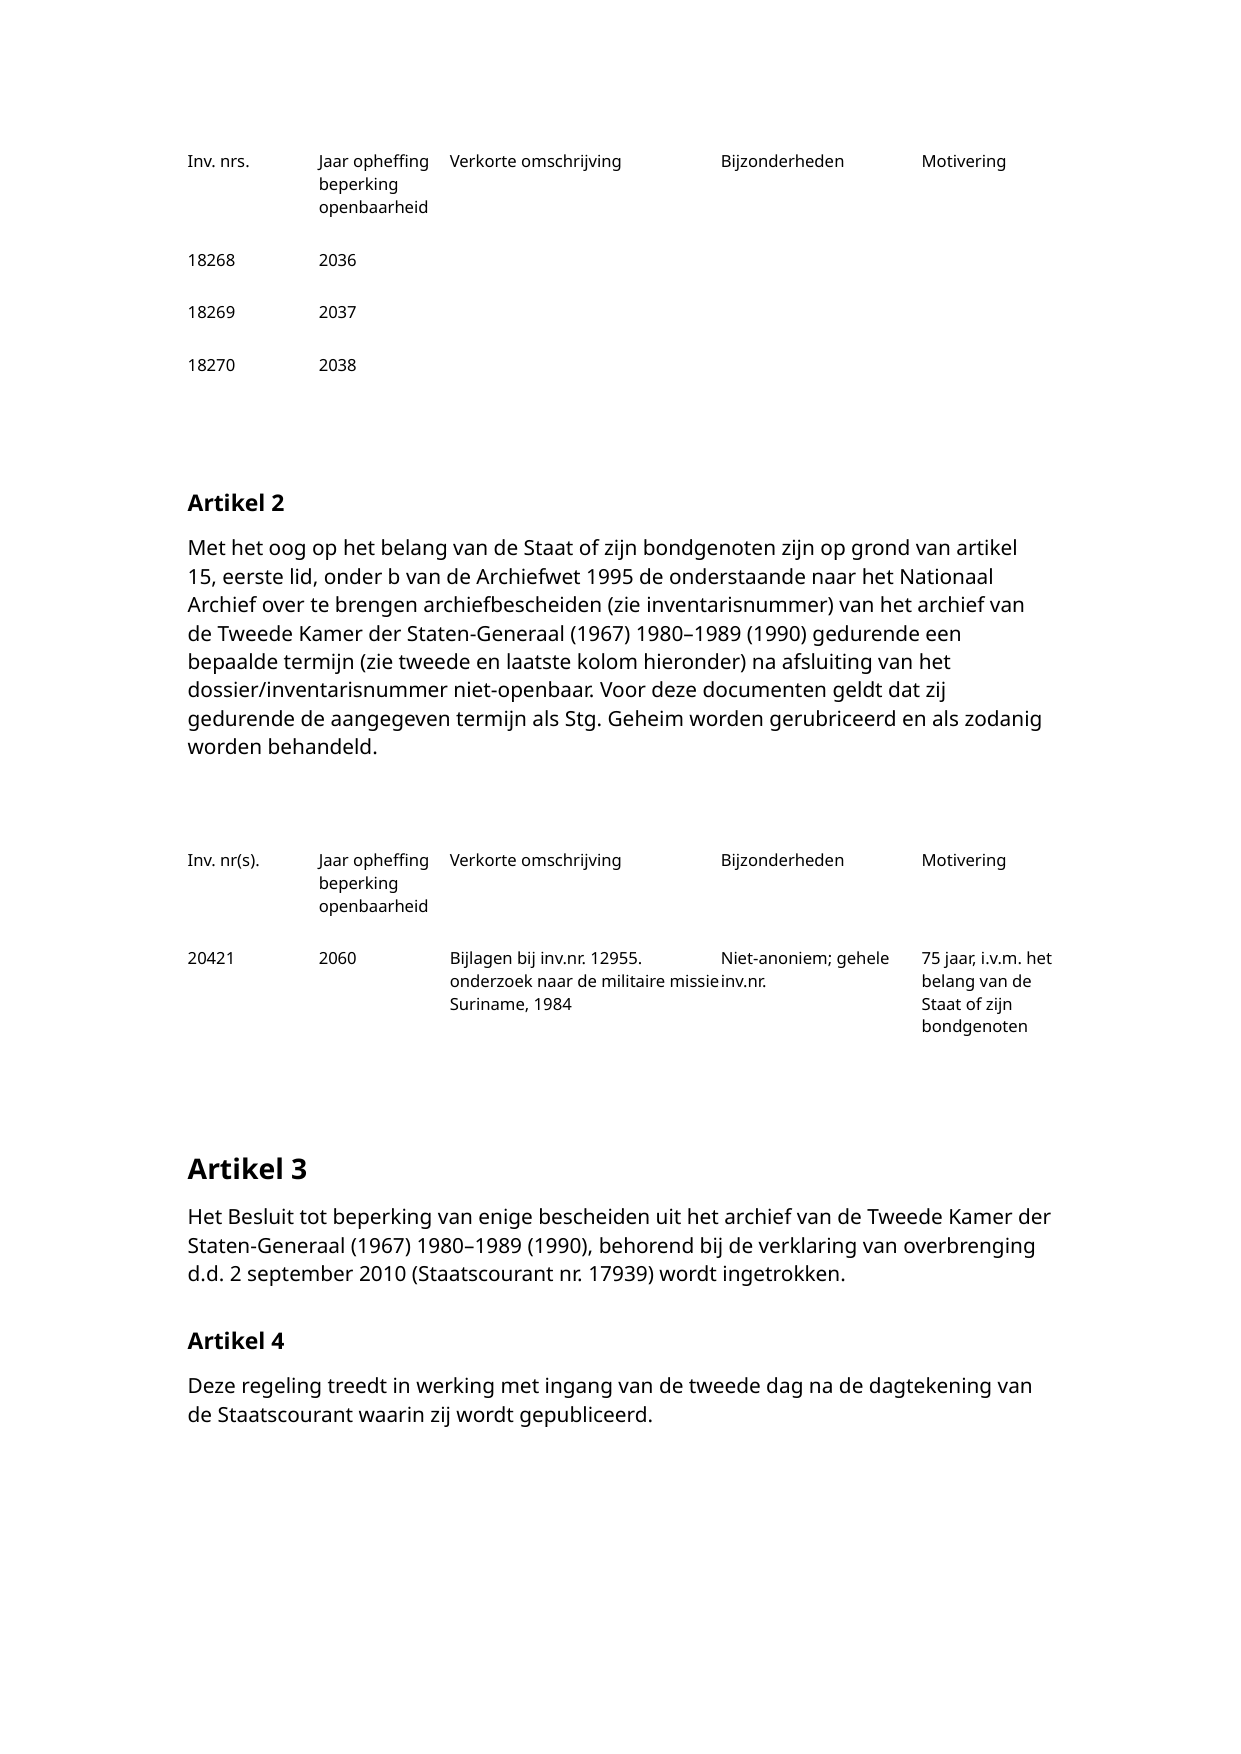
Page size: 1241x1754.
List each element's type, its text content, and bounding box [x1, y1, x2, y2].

table_cell [721, 248, 921, 406]
table_header Motivering [921, 849, 1053, 947]
table_cell 75 jaar, i.v.m. het belang van de Staat of zijn bondgenoten [921, 947, 1053, 1068]
table_header Jaar opheffing beperking openbaarheid [319, 849, 449, 947]
table_cell 2060 [319, 947, 449, 1068]
table_header Verkorte omschrijving [450, 849, 721, 947]
text Deze regeling treedt in werking met ingang van de tweede dag na de dagtekening van de Staatscourant waarin zij wordt gepubliceerd. [187, 1371, 1053, 1428]
table_cell 2036 2037 2038 [319, 248, 449, 406]
table_cell [921, 248, 1053, 406]
text Het Besluit tot beperking van enige bescheiden uit het archief van de Tweede Kamer der Staten-Generaal (1967) 1980–1989 (1990), behorend bij de verklaring van overbrenging d.d. 2 september 2010 (Staatscourant nr. 17939) wordt ingetrokken. [187, 1202, 1053, 1288]
table_header Verkorte omschrijving [450, 150, 721, 248]
table_header Bijzonderheden [721, 849, 921, 947]
subtitle Artikel 3 [187, 1149, 1053, 1187]
table_header Inv. nr(s). [188, 849, 318, 947]
table_header Jaar opheffing beperking openbaarheid [319, 150, 449, 248]
table_header Inv. nrs. [188, 150, 318, 248]
table_cell Bijlagen bij inv.nr. 12955. onderzoek naar de militaire missie Suriname, 1984 [450, 947, 721, 1068]
table_header Bijzonderheden [721, 150, 921, 248]
table_header Motivering [921, 150, 1053, 248]
table_cell 18268 18269 18270 [188, 248, 318, 406]
table_cell Niet-anoniem; gehele inv.nr. [721, 947, 921, 1068]
subtitle Artikel 2 [187, 487, 1053, 518]
table_cell 20421 [188, 947, 318, 1068]
text Met het oog op het belang van de Staat of zijn bondgenoten zijn op grond van artikel 15, eerste lid, onder b van de Archiefwet 1995 de onderstaande naar het Nationaal Archief over te brengen archiefbescheiden (zie inventarisnummer) van het archief van de Tweede Kamer der Staten-Generaal (1967) 1980–1989 (1990) gedurende een bepaalde termijn (zie tweede en laatste kolom hieronder) na afsluiting van het dossier/inventarisnummer niet-openbaar. Voor deze documenten geldt dat zij gedurende de aangegeven termijn als Stg. Geheim worden gerubriceerd en als zodanig worden behandeld. [187, 533, 1053, 761]
table_cell [450, 248, 721, 406]
subtitle Artikel 4 [187, 1325, 1053, 1356]
